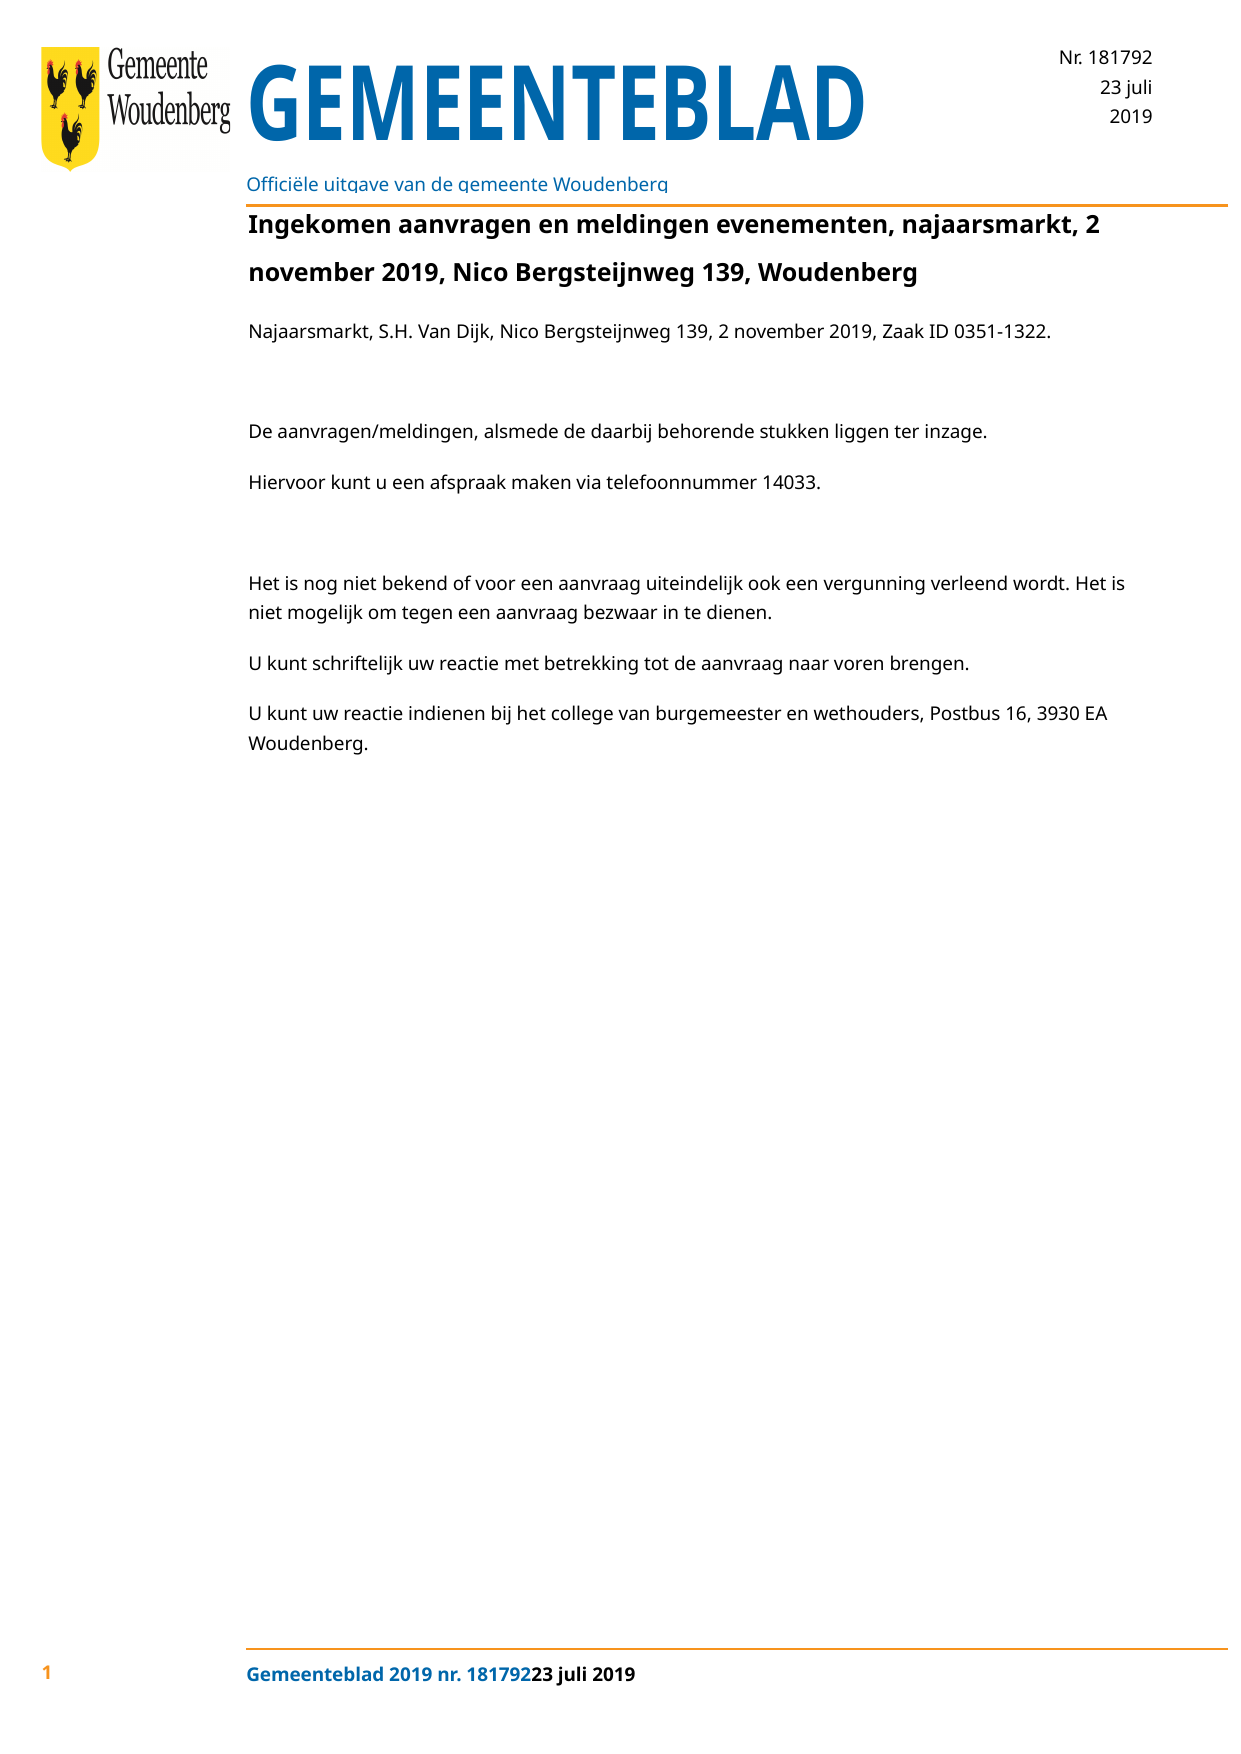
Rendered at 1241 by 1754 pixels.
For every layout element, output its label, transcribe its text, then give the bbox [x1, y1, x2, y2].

text U kunt schriftelijk uw reactie met betrekking tot de aanvraag naar voren brengen. [248, 650, 1152, 676]
text Najaarsmarkt, S.H. Van Dijk, Nico Bergsteijnweg 139, 2 november 2019, Zaak ID 0351-1322. [248, 318, 1152, 344]
text Hiervoor kunt u een afspraak maken via telefoonnummer 14033. [248, 469, 1152, 495]
text U kunt uw reactie indienen bij het college van burgemeester en wethouders, Postbus 16, 3930 EA Woudenberg. [248, 700, 1152, 756]
picture [41, 47, 231, 172]
text De aanvragen/meldingen, alsmede de daarbij behorende stukken liggen ter inzage. [248, 419, 1152, 444]
text Het is nog niet bekend of voor een aanvraag uiteindelijk ook een vergunning verleend wordt. Het is niet mogelijk om tegen een aanvraag bezwaar in te dienen. [248, 570, 1152, 625]
text Ingekomen aanvragen en meldingen evenementen, najaarsmarkt, 2 november 2019, Nico Bergsteijnweg 139, Woudenberg [248, 207, 1152, 288]
